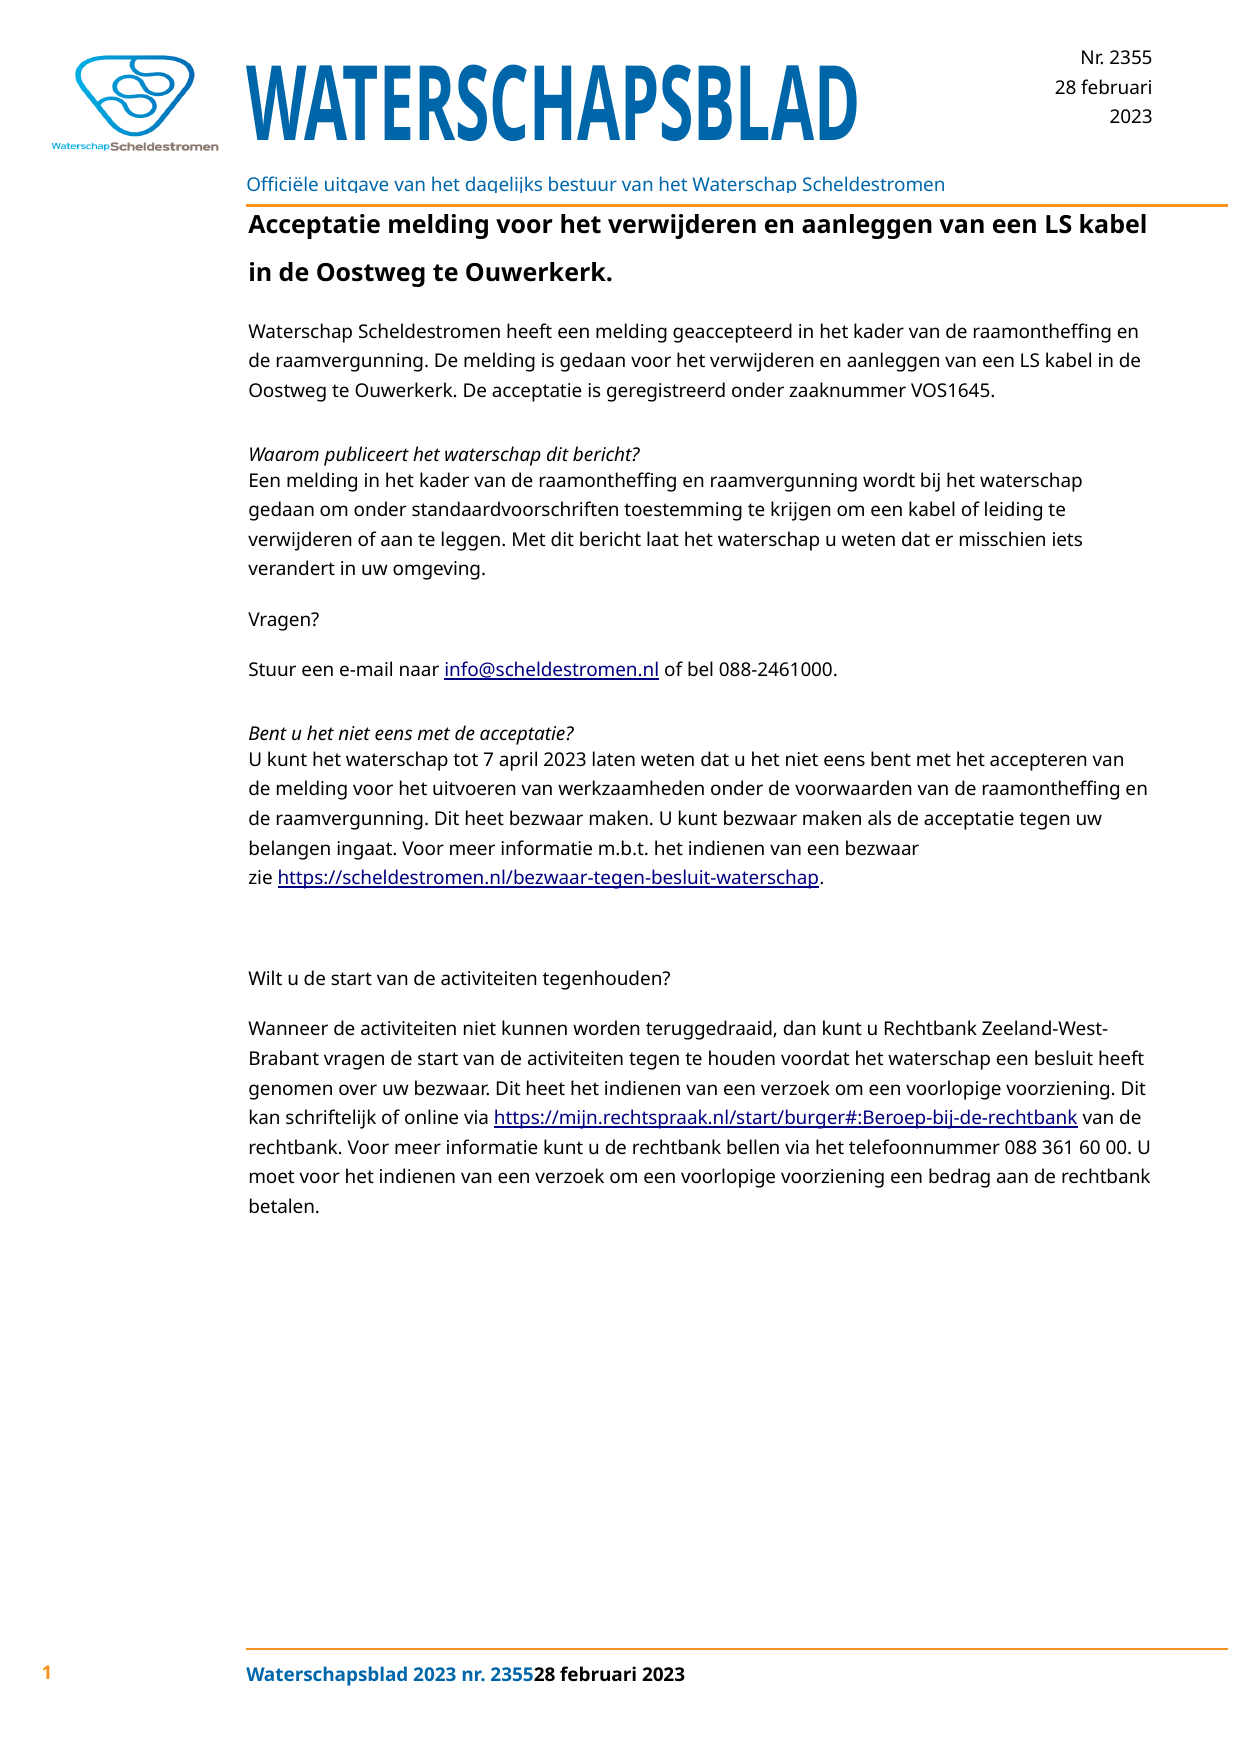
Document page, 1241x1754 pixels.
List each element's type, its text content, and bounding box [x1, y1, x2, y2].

text Wanneer de activiteiten niet kunnen worden teruggedraaid, dan kunt u Rechtbank Zeeland-West-Brabant vragen de start van de activiteiten tegen te houden voordat het waterschap een besluit heeft genomen over uw bezwaar. Dit heet het indienen van een verzoek om een voorlopige voorziening. Dit kan schriftelijk of online via https://mijn.rechtspraak.nl/start/burger#:Beroep-bij-de-rechtbank van de rechtbank. Voor meer informatie kunt u de rechtbank bellen via het telefoonnummer 088 361 60 00. U moet voor het indienen van een verzoek om een voorlopige voorziening een bedrag aan de rechtbank betalen. [248, 1016, 1152, 1219]
text Vragen? [248, 606, 1152, 632]
text Stuur een e-mail naar info@scheldestromen.nl of bel 088-2461000. [248, 656, 1152, 682]
text Wilt u de start van de activiteiten tegenhouden? [248, 965, 1152, 991]
text Waarom publiceert het waterschap dit bericht? [248, 441, 1152, 467]
text Een melding in het kader van de raamontheffing en raamvergunning wordt bij het waterschap gedaan om onder standaardvoorschriften toestemming te krijgen om een kabel of leiding te verwijderen of aan te leggen. Met dit bericht laat het waterschap u weten dat er misschien iets verandert in uw omgeving. [248, 467, 1152, 581]
picture [41, 47, 231, 172]
text U kunt het waterschap tot 7 april 2023 laten weten dat u het niet eens bent met het accepteren van de melding voor het uitvoeren van werkzaamheden onder de voorwaarden van de raamontheffing en de raamvergunning. Dit heet bezwaar maken. U kunt bezwaar maken als de acceptatie tegen uw belangen ingaat. Voor meer informatie m.b.t. het indienen van een bezwaar zie https://scheldestromen.nl/bezwaar-tegen-besluit-waterschap. [248, 746, 1152, 890]
text Waterschap Scheldestromen heeft een melding geaccepteerd in het kader van de raamontheffing en de raamvergunning. De melding is gedaan voor het verwijderen en aanleggen van een LS kabel in de Oostweg te Ouwerkerk. De acceptatie is geregistreerd onder zaaknummer VOS1645. [248, 318, 1152, 403]
text Bent u het niet eens met de acceptatie? [248, 720, 1152, 746]
text Acceptatie melding voor het verwijderen en aanleggen van een LS kabel in de Oostweg te Ouwerkerk. [248, 207, 1152, 288]
